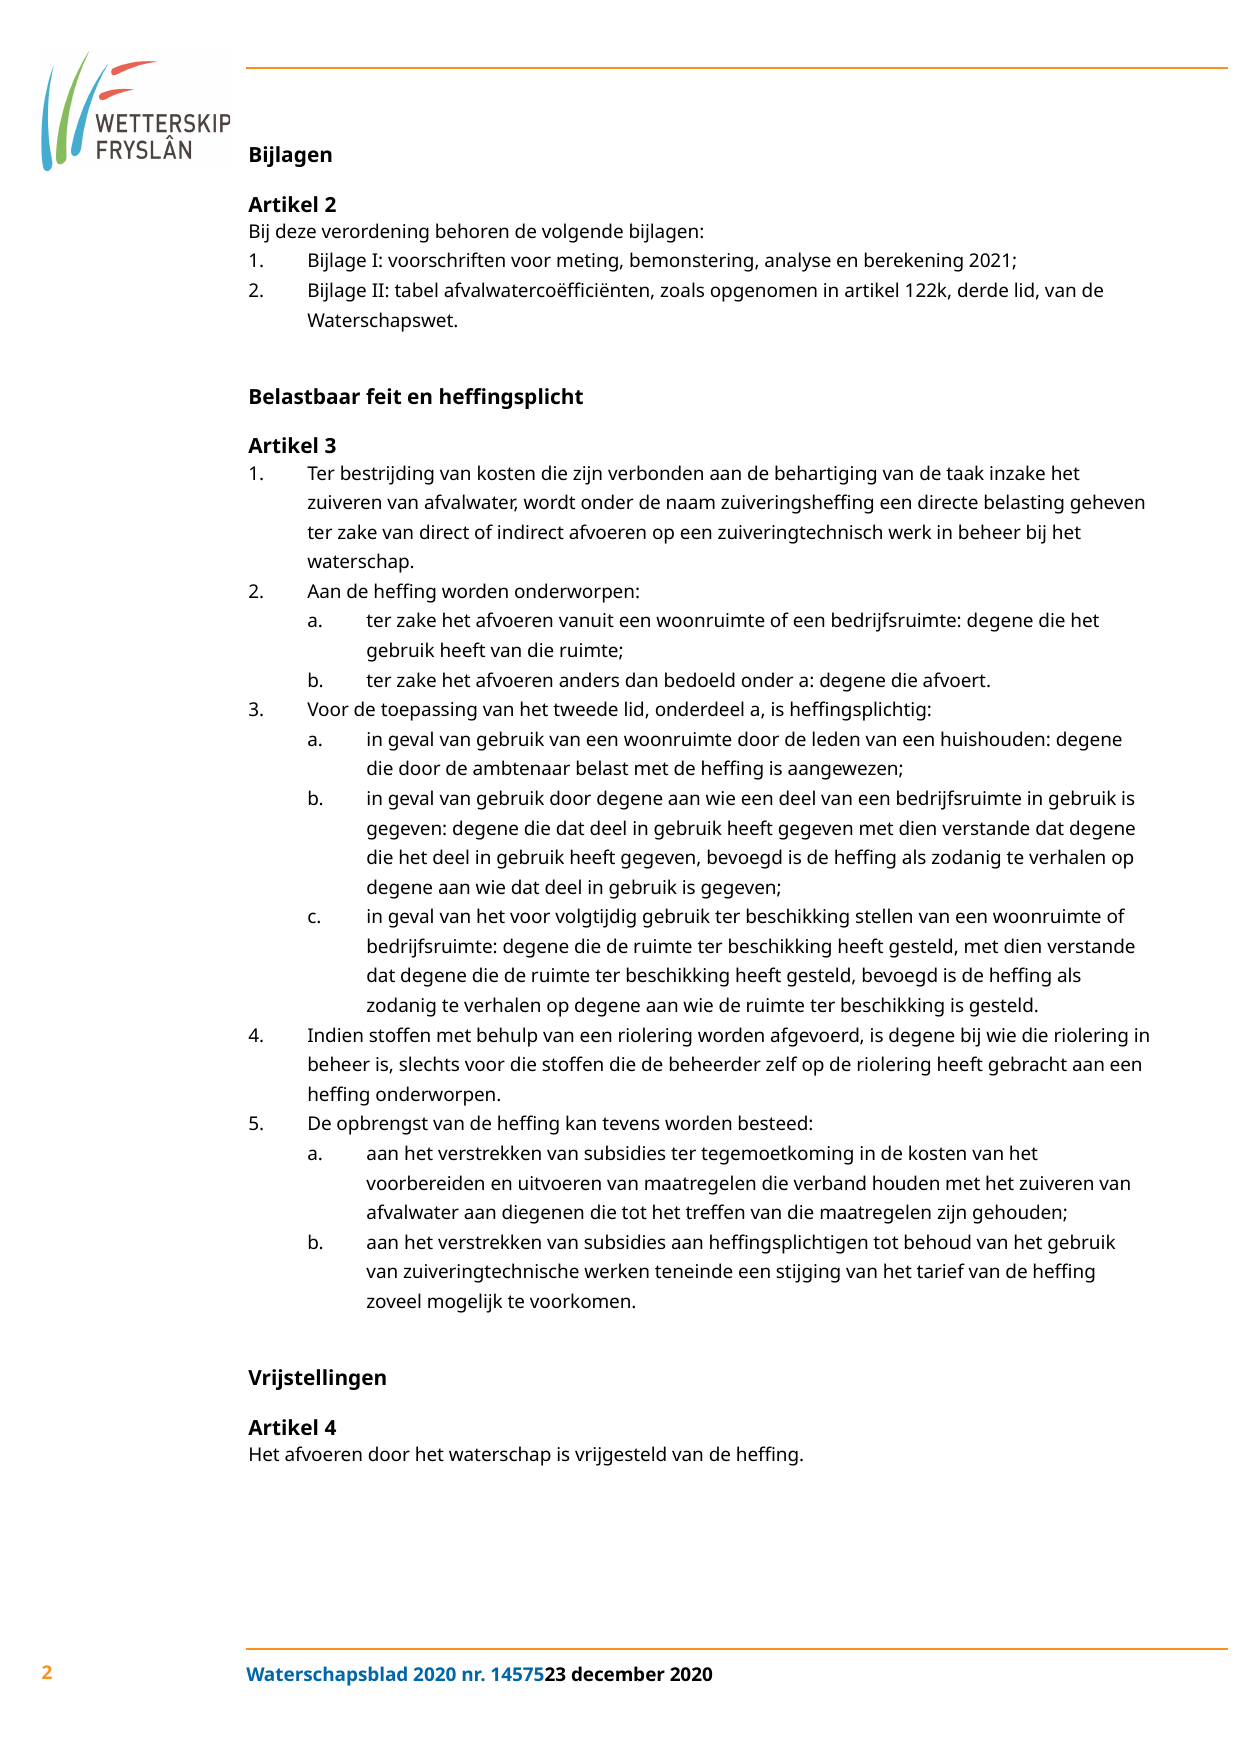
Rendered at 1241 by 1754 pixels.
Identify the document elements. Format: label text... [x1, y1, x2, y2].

list Bijlage II: tabel afvalwatercoëfficiënten, zoals opgenomen in artikel 122k, derde lid, van de Waterschapswet. [248, 277, 1152, 333]
list Ter bestrijding van kosten die zijn verbonden aan de behartiging van de taak inzake het zuiveren van afvalwater, wordt onder de naam zuiveringsheffing een directe belasting geheven ter zake van direct of indirect afvoeren op een zuiveringtechnisch werk in beheer bij het waterschap. [248, 460, 1152, 574]
text Artikel 4 [248, 1413, 1152, 1441]
list Voor de toepassing van het tweede lid, onderdeel a, is heffingsplichtig: [248, 696, 1152, 722]
list Bijlage I: voorschriften voor meting, bemonstering, analyse en berekening 2021; [248, 248, 1152, 273]
list in geval van gebruik door degene aan wie een deel van een bedrijfsruimte in gebruik is gegeven: degene die dat deel in gebruik heeft gegeven met dien verstande dat degene die het deel in gebruik heeft gegeven, bevoegd is de heffing als zodanig te verhalen op degene aan wie dat deel in gebruik is gegeven; [307, 785, 1152, 900]
list Aan de heffing worden onderworpen: [248, 578, 1152, 604]
text Bij deze verordening behoren de volgende bijlagen: [248, 218, 1152, 244]
text Artikel 2 [248, 190, 1152, 218]
list ter zake het afvoeren anders dan bedoeld onder a: degene die afvoert. [307, 667, 1152, 693]
list aan het verstrekken van subsidies aan heffingsplichtigen tot behoud van het gebruik van zuiveringtechnische werken teneinde een stijging van het tarief van de heffing zoveel mogelijk te voorkomen. [307, 1229, 1152, 1314]
list in geval van gebruik van een woonruimte door de leden van een huishouden: degene die door de ambtenaar belast met de heffing is aangewezen; [307, 726, 1152, 781]
text Bijlagen [248, 140, 1152, 169]
text Artikel 3 [248, 431, 1152, 460]
text Belastbaar feit en heffingsplicht [248, 382, 1152, 411]
picture [41, 47, 231, 172]
text Vrijstellingen [248, 1363, 1152, 1392]
list in geval van het voor volgtijdig gebruik ter beschikking stellen van een woonruimte of bedrijfsruimte: degene die de ruimte ter beschikking heeft gesteld, met dien verstande dat degene die de ruimte ter beschikking heeft gesteld, bevoegd is de heffing als zodanig te verhalen op degene aan wie de ruimte ter beschikking is gesteld. [307, 903, 1152, 1018]
list ter zake het afvoeren vanuit een woonruimte of een bedrijfsruimte: degene die het gebruik heeft van die ruimte; [307, 608, 1152, 663]
list aan het verstrekken van subsidies ter tegemoetkoming in de kosten van het voorbereiden en uitvoeren van maatregelen die verband houden met het zuiveren van afvalwater aan diegenen die tot het treffen van die maatregelen zijn gehouden; [307, 1140, 1152, 1225]
list De opbrengst van de heffing kan tevens worden besteed: [248, 1111, 1152, 1136]
text Het afvoeren door het waterschap is vrijgesteld van de heffing. [248, 1441, 1152, 1467]
list Indien stoffen met behulp van een riolering worden afgevoerd, is degene bij wie die riolering in beheer is, slechts voor die stoffen die de beheerder zelf op de riolering heeft gebracht aan een heffing onderworpen. [248, 1022, 1152, 1107]
